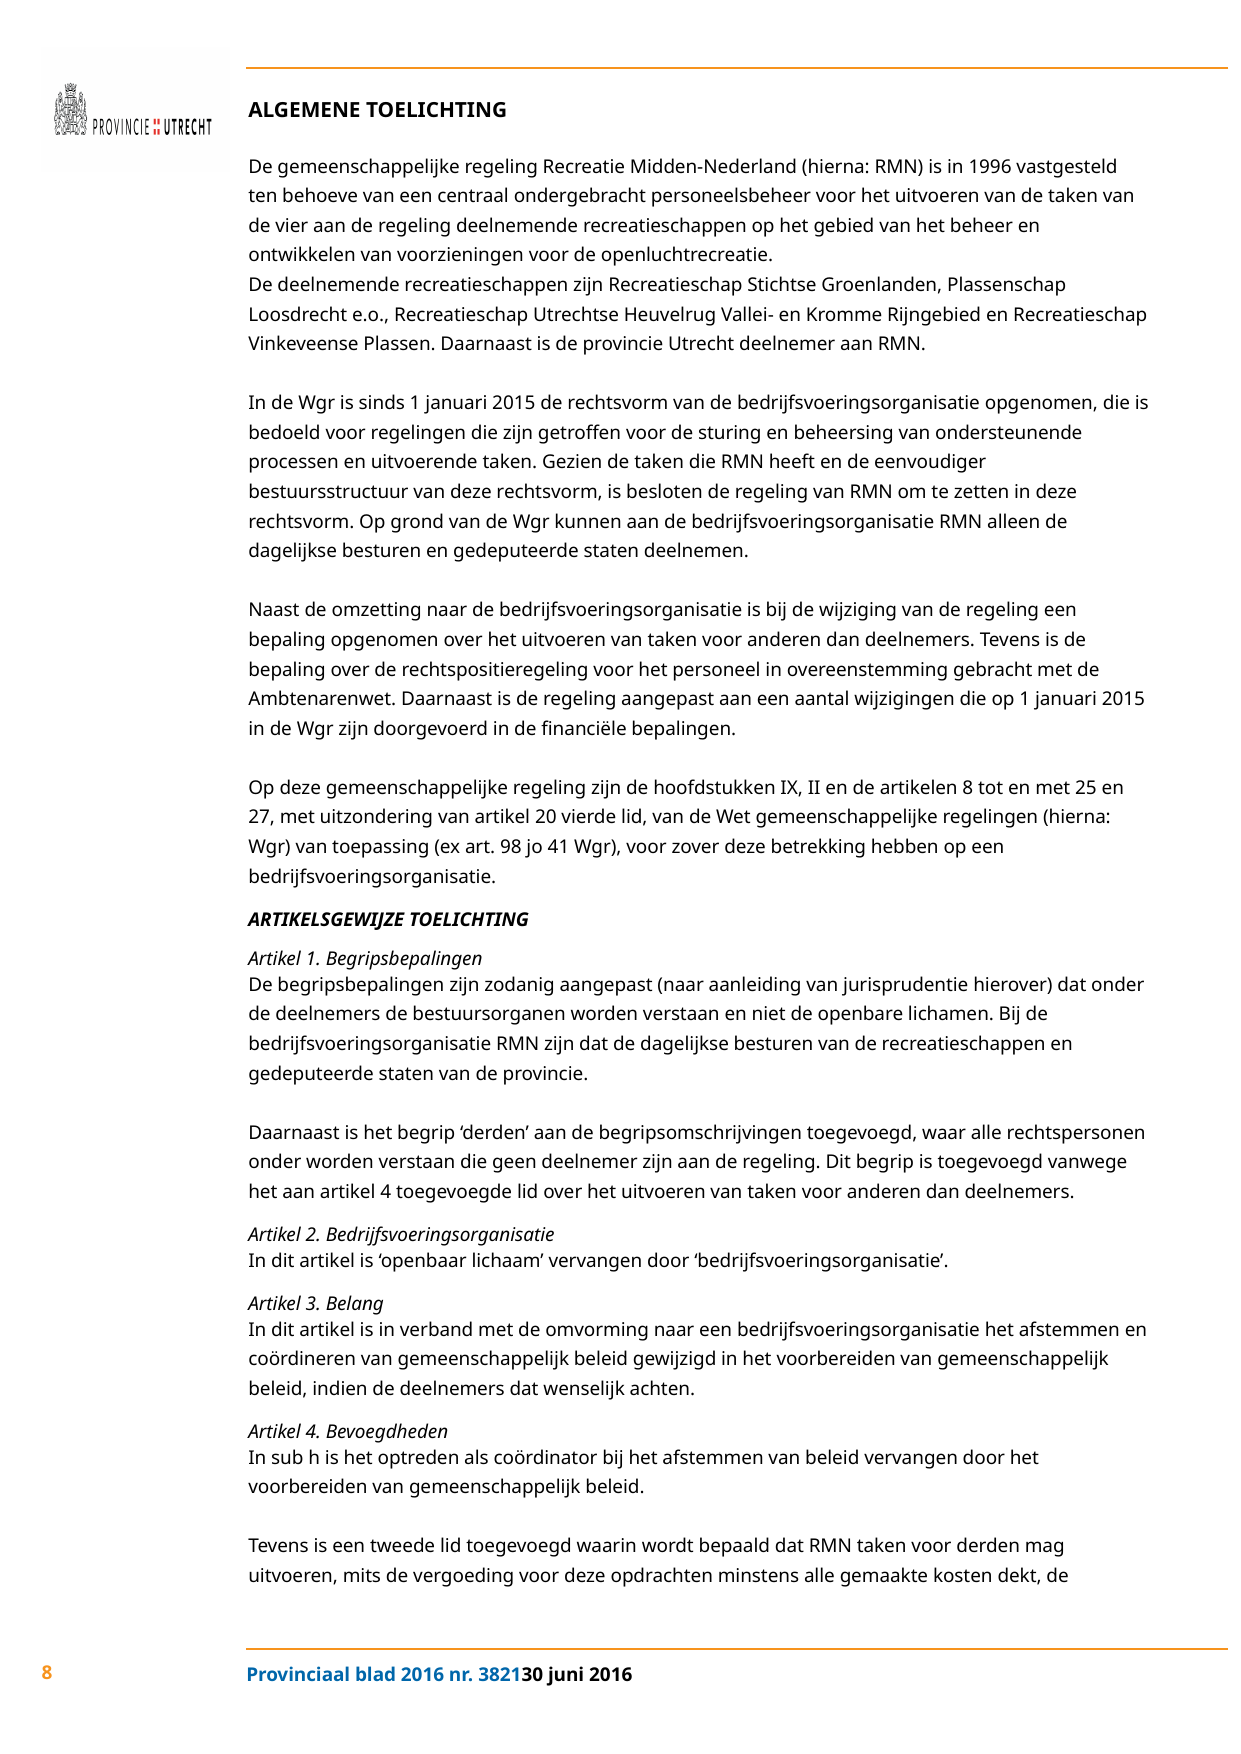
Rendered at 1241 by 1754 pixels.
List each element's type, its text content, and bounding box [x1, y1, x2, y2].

text Artikel 2. Bedrijfsvoeringsorganisatie [248, 1221, 1152, 1247]
text Daarnaast is het begrip ‘derden’ aan de begripsomschrijvingen toegevoegd, waar alle rechtspersonen onder worden verstaan die geen deelnemer zijn aan de regeling. Dit begrip is toegevoegd vanwege het aan artikel 4 toegevoegde lid over het uitvoeren van taken voor anderen dan deelnemers. [248, 1119, 1152, 1204]
text Op deze gemeenschappelijke regeling zijn de hoofdstukken IX, II en de artikelen 8 tot en met 25 en 27, met uitzondering van artikel 20 vierde lid, van de Wet gemeenschappelijke regelingen (hierna: Wgr) van toepassing (ex art. 98 jo 41 Wgr), voor zover deze betrekking hebben op een bedrijfsvoeringsorganisatie. [248, 774, 1152, 889]
text De begripsbepalingen zijn zodanig aangepast (naar aanleiding van jurisprudentie hierover) dat onder de deelnemers de bestuursorganen worden verstaan en niet de openbare lichamen. Bij de bedrijfsvoeringsorganisatie RMN zijn dat de dagelijkse besturen van de recreatieschappen en gedeputeerde staten van de provincie. [248, 971, 1152, 1086]
text Artikel 4. Bevoegdheden [248, 1418, 1152, 1444]
text De gemeenschappelijke regeling Recreatie Midden-Nederland (hierna: RMN) is in 1996 vastgesteld ten behoeve van een centraal ondergebracht personeelsbeheer voor het uitvoeren van de taken van de vier aan de regeling deelnemende recreatieschappen op het gebied van het beheer en ontwikkelen van voorzieningen voor de openluchtrecreatie. [248, 153, 1152, 267]
text Naast de omzetting naar de bedrijfsvoeringsorganisatie is bij de wijziging van de regeling een bepaling opgenomen over het uitvoeren van taken voor anderen dan deelnemers. Tevens is de bepaling over de rechtspositieregeling voor het personeel in overeenstemming gebracht met de Ambtenarenwet. Daarnaast is de regeling aangepast aan een aantal wijzigingen die op 1 januari 2015 in de Wgr zijn doorgevoerd in de financiële bepalingen. [248, 597, 1152, 741]
text De deelnemende recreatieschappen zijn Recreatieschap Stichtse Groenlanden, Plassenschap Loosdrecht e.o., Recreatieschap Utrechtse Heuvelrug Vallei- en Kromme Rijngebied en Recreatieschap Vinkeveense Plassen. Daarnaast is de provincie Utrecht deelnemer aan RMN. [248, 271, 1152, 356]
text Tevens is een tweede lid toegevoegd waarin wordt bepaald dat RMN taken voor derden mag uitvoeren, mits de vergoeding voor deze opdrachten minstens alle gemaakte kosten dekt, de [248, 1533, 1152, 1588]
text In dit artikel is in verband met de omvorming naar een bedrijfsvoeringsorganisatie het afstemmen en coördineren van gemeenschappelijk beleid gewijzigd in het voorbereiden van gemeenschappelijk beleid, indien de deelnemers dat wenselijk achten. [248, 1316, 1152, 1401]
text In dit artikel is ‘openbaar lichaam’ vervangen door ‘bedrijfsvoeringsorganisatie’. [248, 1247, 1152, 1273]
text In de Wgr is sinds 1 januari 2015 de rechtsvorm van de bedrijfsvoeringsorganisatie opgenomen, die is bedoeld voor regelingen die zijn getroffen voor de sturing en beheersing van ondersteunende processen en uitvoerende taken. Gezien de taken die RMN heeft en de eenvoudiger bestuursstructuur van deze rechtsvorm, is besloten de regeling van RMN om te zetten in deze rechtsvorm. Op grond van de Wgr kunnen aan de bedrijfsvoeringsorganisatie RMN alleen de dagelijkse besturen en gedeputeerde staten deelnemen. [248, 389, 1152, 563]
picture [41, 47, 231, 172]
text Artikel 3. Belang [248, 1290, 1152, 1316]
text In sub h is het optreden als coördinator bij het afstemmen van beleid vervangen door het voorbereiden van gemeenschappelijk beleid. [248, 1444, 1152, 1499]
text ALGEMENE TOELICHTING [248, 95, 1152, 123]
text ARTIKELSGEWIJZE TOELICHTING [248, 906, 1152, 932]
text Artikel 1. Begripsbepalingen [248, 945, 1152, 971]
